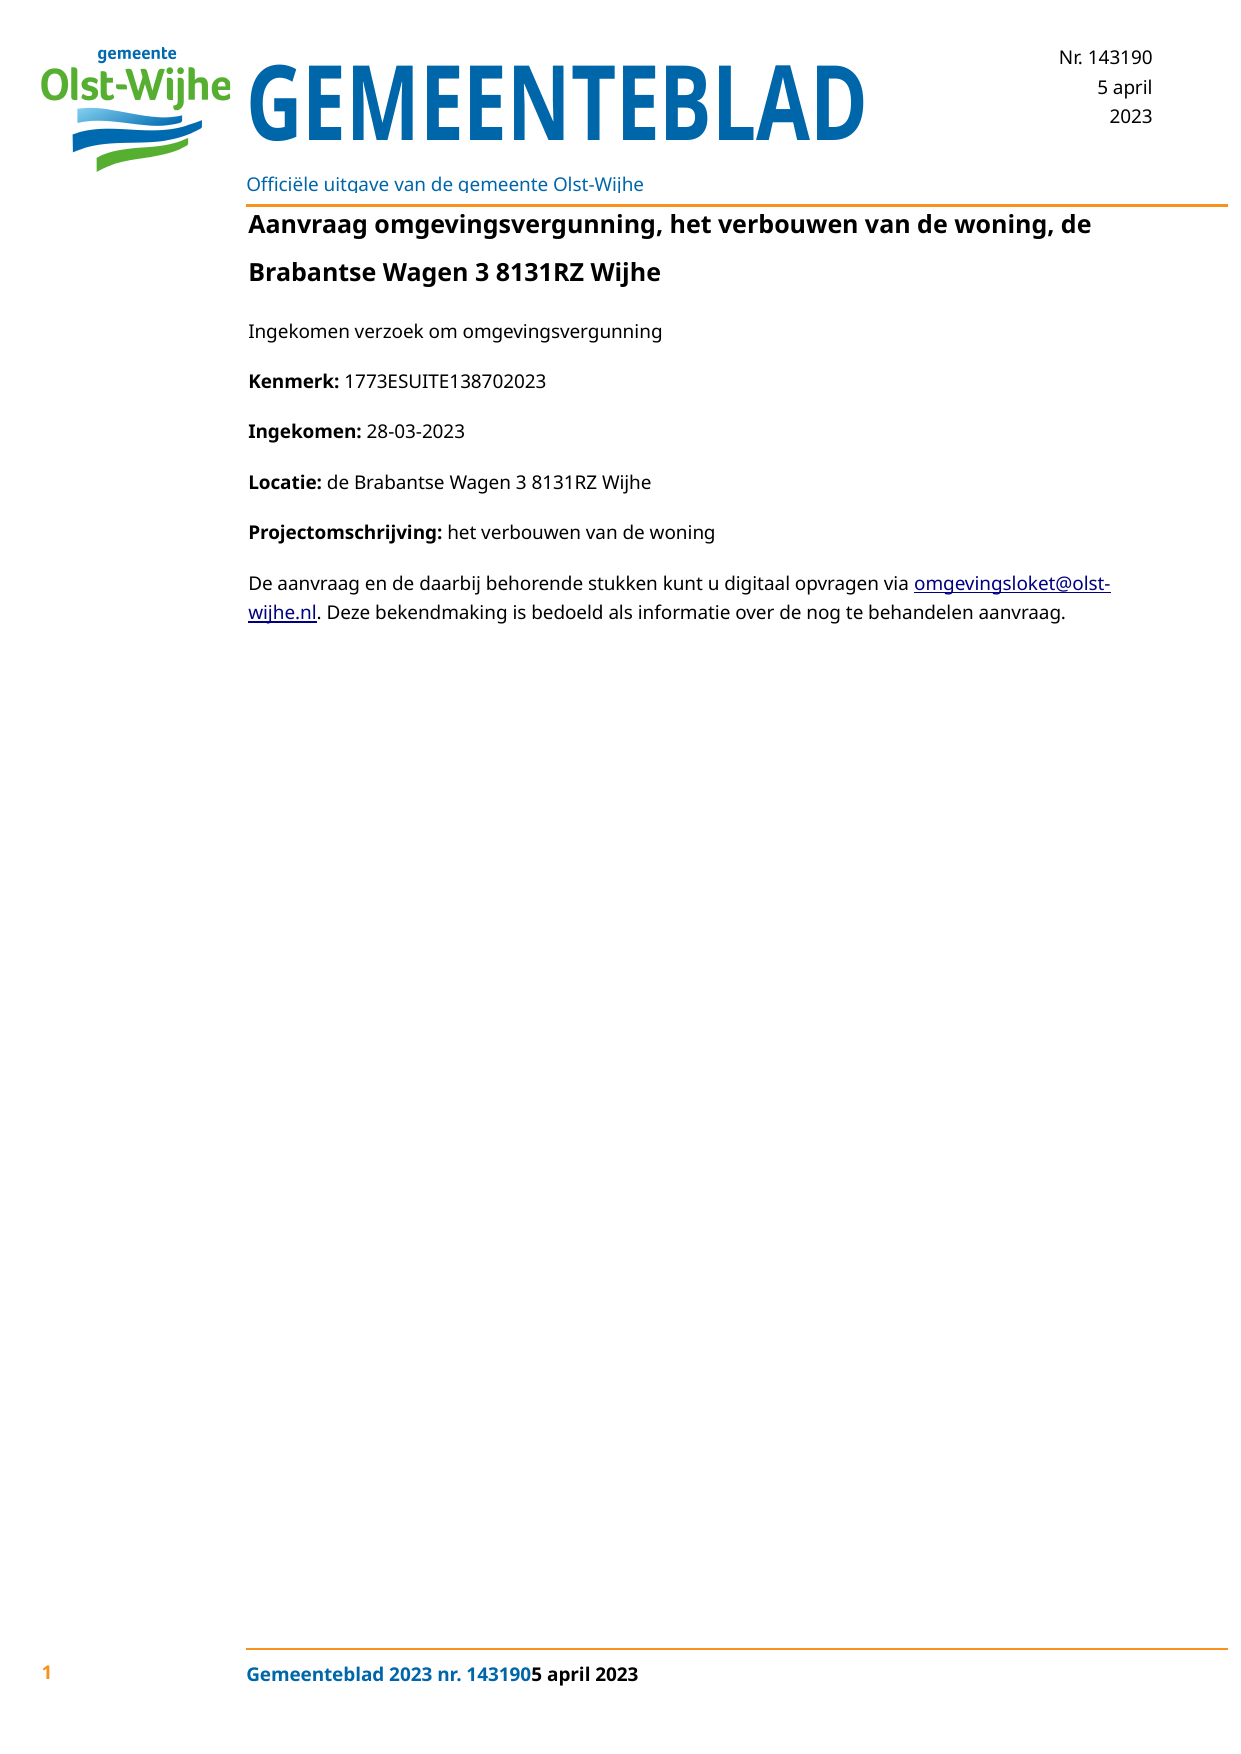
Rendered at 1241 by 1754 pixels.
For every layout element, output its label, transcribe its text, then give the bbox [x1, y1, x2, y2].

text Aanvraag omgevingsvergunning, het verbouwen van de woning, de Brabantse Wagen 3 8131RZ Wijhe [248, 207, 1152, 288]
text Projectomschrijving: het verbouwen van de woning [248, 519, 1152, 545]
picture [41, 47, 231, 172]
text Locatie: de Brabantse Wagen 3 8131RZ Wijhe [248, 469, 1152, 495]
text Ingekomen: 28-03-2023 [248, 419, 1152, 444]
text Ingekomen verzoek om omgevingsvergunning [248, 318, 1152, 344]
text Kenmerk: 1773ESUITE138702023 [248, 368, 1152, 394]
text De aanvraag en de daarbij behorende stukken kunt u digitaal opvragen via omgevingsloket@olst-wijhe.nl. Deze bekendmaking is bedoeld als informatie over de nog te behandelen aanvraag. [248, 570, 1152, 625]
